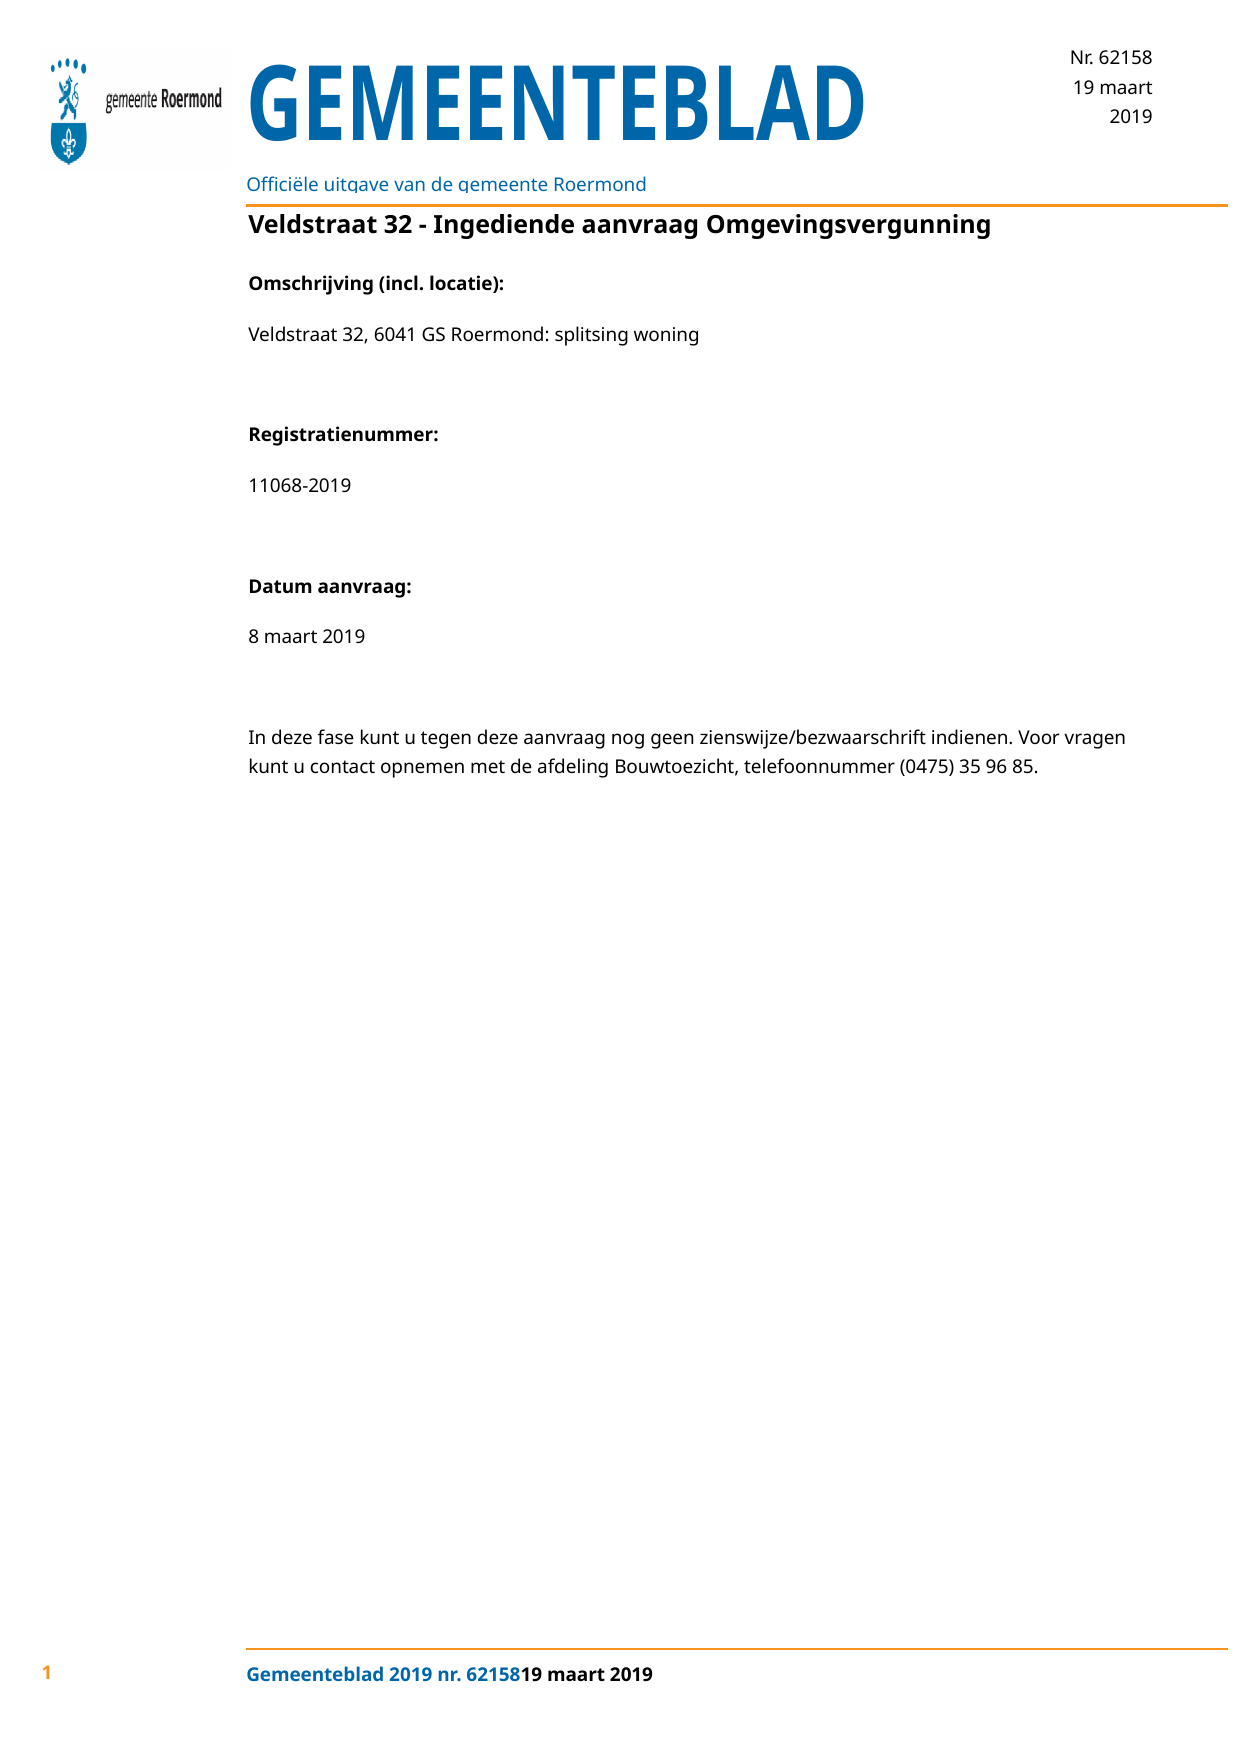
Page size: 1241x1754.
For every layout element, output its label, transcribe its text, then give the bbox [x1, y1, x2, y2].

picture [41, 47, 231, 172]
text Veldstraat 32 - Ingediende aanvraag Omgevingsvergunning [248, 207, 1152, 241]
text Veldstraat 32, 6041 GS Roermond: splitsing woning [248, 321, 1152, 346]
text 8 maart 2019 [248, 623, 1152, 649]
text Registratienummer: [248, 422, 1152, 447]
text In deze fase kunt u tegen deze aanvraag nog geen zienswijze/bezwaarschrift indienen. Voor vragen kunt u contact opnemen met de afdeling Bouwtoezicht, telefoonnummer (0475) 35 96 85. [248, 724, 1152, 779]
text 11068-2019 [248, 472, 1152, 498]
text Datum aanvraag: [248, 573, 1152, 598]
text Omschrijving (incl. locatie): [248, 270, 1152, 296]
